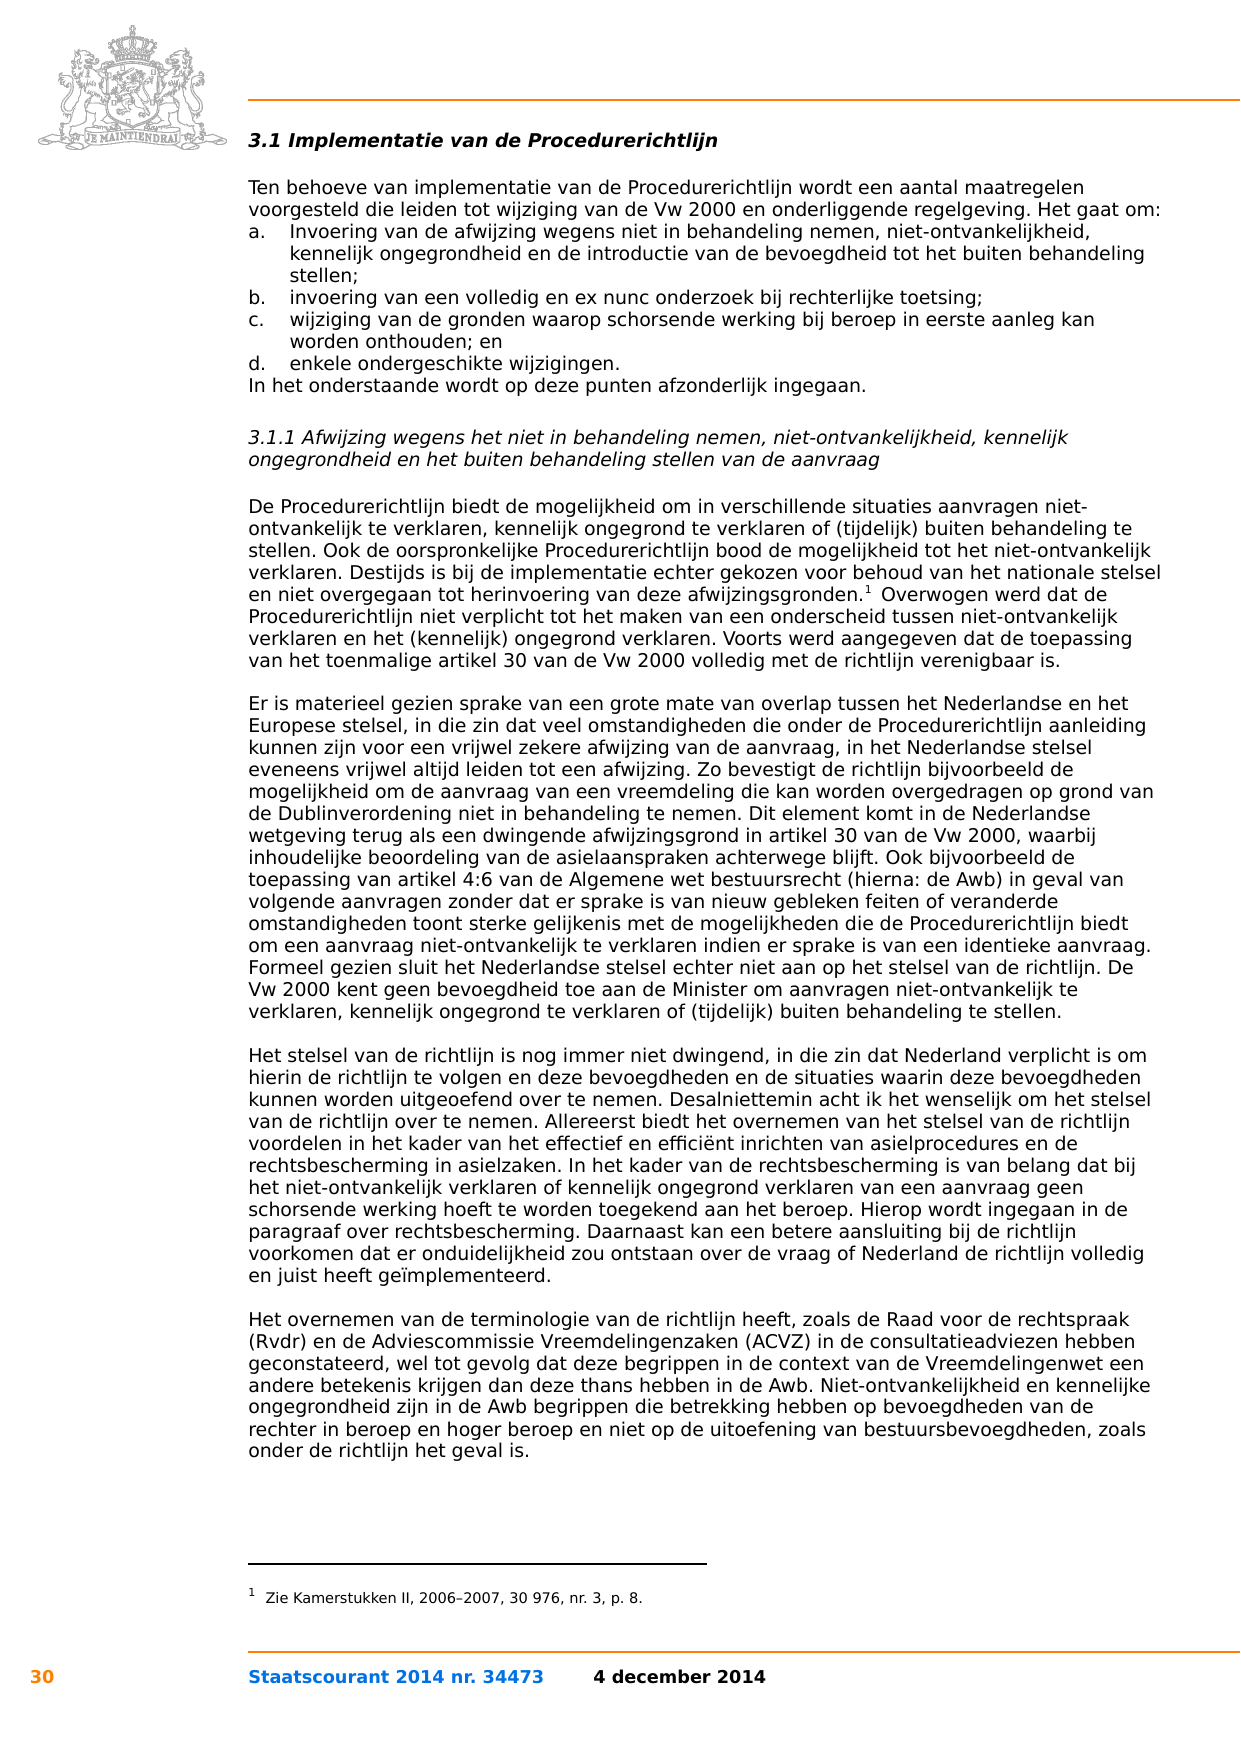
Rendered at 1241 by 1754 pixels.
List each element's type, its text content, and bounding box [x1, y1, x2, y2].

text In het onderstaande wordt op deze punten afzonderlijk ingegaan. [248, 375, 1163, 397]
text Er is materieel gezien sprake van een grote mate van overlap tussen het Nederlandse en het Europese stelsel, in die zin dat veel omstandigheden die onder de Procedurerichtlijn aanleiding kunnen zijn voor een vrijwel zekere afwijzing van de aanvraag, in het Nederlandse stelsel eveneens vrijwel altijd leiden tot een afwijzing. Zo bevestigt de richtlijn bijvoorbeeld de mogelijkheid om de aanvraag van een vreemdeling die kan worden overgedragen op grond van de Dublinverordening niet in behandeling te nemen. Dit element komt in de Nederlandse wetgeving terug als een dwingende afwijzingsgrond in artikel 30 van de Vw 2000, waarbij inhoudelijke beoordeling van de asielaanspraken achterwege blijft. Ook bijvoorbeeld de toepassing van artikel 4:6 van de Algemene wet bestuursrecht (hierna: de Awb) in geval van volgende aanvragen zonder dat er sprake is van nieuw gebleken feiten of veranderde omstandigheden toont sterke gelijkenis met de mogelijkheden die de Procedurerichtlijn biedt om een aanvraag niet-ontvankelijk te verklaren indien er sprake is van een identieke aanvraag. Formeel gezien sluit het Nederlandse stelsel echter niet aan op het stelsel van de richtlijn. De Vw 2000 kent geen bevoegdheid toe aan de Minister om aanvragen niet-ontvankelijk te verklaren, kennelijk ongegrond te verklaren of (tijdelijk) buiten behandeling te stellen. [248, 693, 1163, 1023]
text d. enkele ondergeschikte wijzigingen. [248, 353, 1163, 375]
picture [38, 25, 227, 150]
text De Procedurerichtlijn biedt de mogelijkheid om in verschillende situaties aanvragen niet-ontvankelijk te verklaren, kennelijk ongegrond te verklaren of (tijdelijk) buiten behandeling te stellen. Ook de oorspronkelijke Procedurerichtlijn bood de mogelijkheid tot het niet-ontvankelijk verklaren. Destijds is bij de implementatie echter gekozen voor behoud van het nationale stelsel en niet overgegaan tot herinvoering van deze afwijzingsgronden. Overwogen werd dat de Procedurerichtlijn niet verplicht tot het maken van een onderscheid tussen niet-ontvankelijk verklaren en het (kennelijk) ongegrond verklaren. Voorts werd aangegeven dat de toepassing van het toenmalige artikel 30 van de Vw 2000 volledig met de richtlijn verenigbaar is. [248, 496, 1163, 671]
text a. Invoering van de afwijzing wegens niet in behandeling nemen, niet-ontvankelijkheid, kennelijk ongegrondheid en de introductie van de bevoegdheid tot het buiten behandeling stellen; [248, 221, 1163, 287]
text c. wijziging van de gronden waarop schorsende werking bij beroep in eerste aanleg kan worden onthouden; en [248, 309, 1163, 353]
text Zie Kamerstukken II, 2006–2007, 30 976, nr. 3, p. 8. [248, 1586, 1163, 1608]
subtitle 3.1 Implementatie van de Procedurerichtlijn [248, 130, 1163, 152]
text Ten behoeve van implementatie van de Procedurerichtlijn wordt een aantal maatregelen voorgesteld die leiden tot wijziging van de Vw 2000 en onderliggende regelgeving. Het gaat om: [248, 177, 1163, 221]
text Het stelsel van de richtlijn is nog immer niet dwingend, in die zin dat Nederland verplicht is om hierin de richtlijn te volgen en deze bevoegdheden en de situaties waarin deze bevoegdheden kunnen worden uitgeoefend over te nemen. Desalniettemin acht ik het wenselijk om het stelsel van de richtlijn over te nemen. Allereerst biedt het overnemen van het stelsel van de richtlijn voordelen in het kader van het effectief en efficiënt inrichten van asielprocedures en de rechtsbescherming in asielzaken. In het kader van de rechtsbescherming is van belang dat bij het niet-ontvankelijk verklaren of kennelijk ongegrond verklaren van een aanvraag geen schorsende werking hoeft te worden toegekend aan het beroep. Hierop wordt ingegaan in de paragraaf over rechtsbescherming. Daarnaast kan een betere aansluiting bij de richtlijn voorkomen dat er onduidelijkheid zou ontstaan over de vraag of Nederland de richtlijn volledig en juist heeft geïmplementeerd. [248, 1045, 1163, 1287]
text Het overnemen van de terminologie van de richtlijn heeft, zoals de Raad voor de rechtspraak (Rvdr) en de Adviescommissie Vreemdelingenzaken (ACVZ) in de consultatieadviezen hebben geconstateerd, wel tot gevolg dat deze begrippen in de context van de Vreemdelingenwet een andere betekenis krijgen dan deze thans hebben in de Awb. Niet-ontvankelijkheid en kennelijke ongegrondheid zijn in de Awb begrippen die betrekking hebben op bevoegdheden van de rechter in beroep en hoger beroep en niet op de uitoefening van bestuursbevoegdheden, zoals onder de richtlijn het geval is. [248, 1308, 1163, 1462]
text b. invoering van een volledig en ex nunc onderzoek bij rechterlijke toetsing; [248, 287, 1163, 309]
subtitle 3.1.1 Afwijzing wegens het niet in behandeling nemen, niet-ontvankelijkheid, kennelijk ongegrondheid en het buiten behandeling stellen van de aanvraag [248, 427, 1163, 471]
